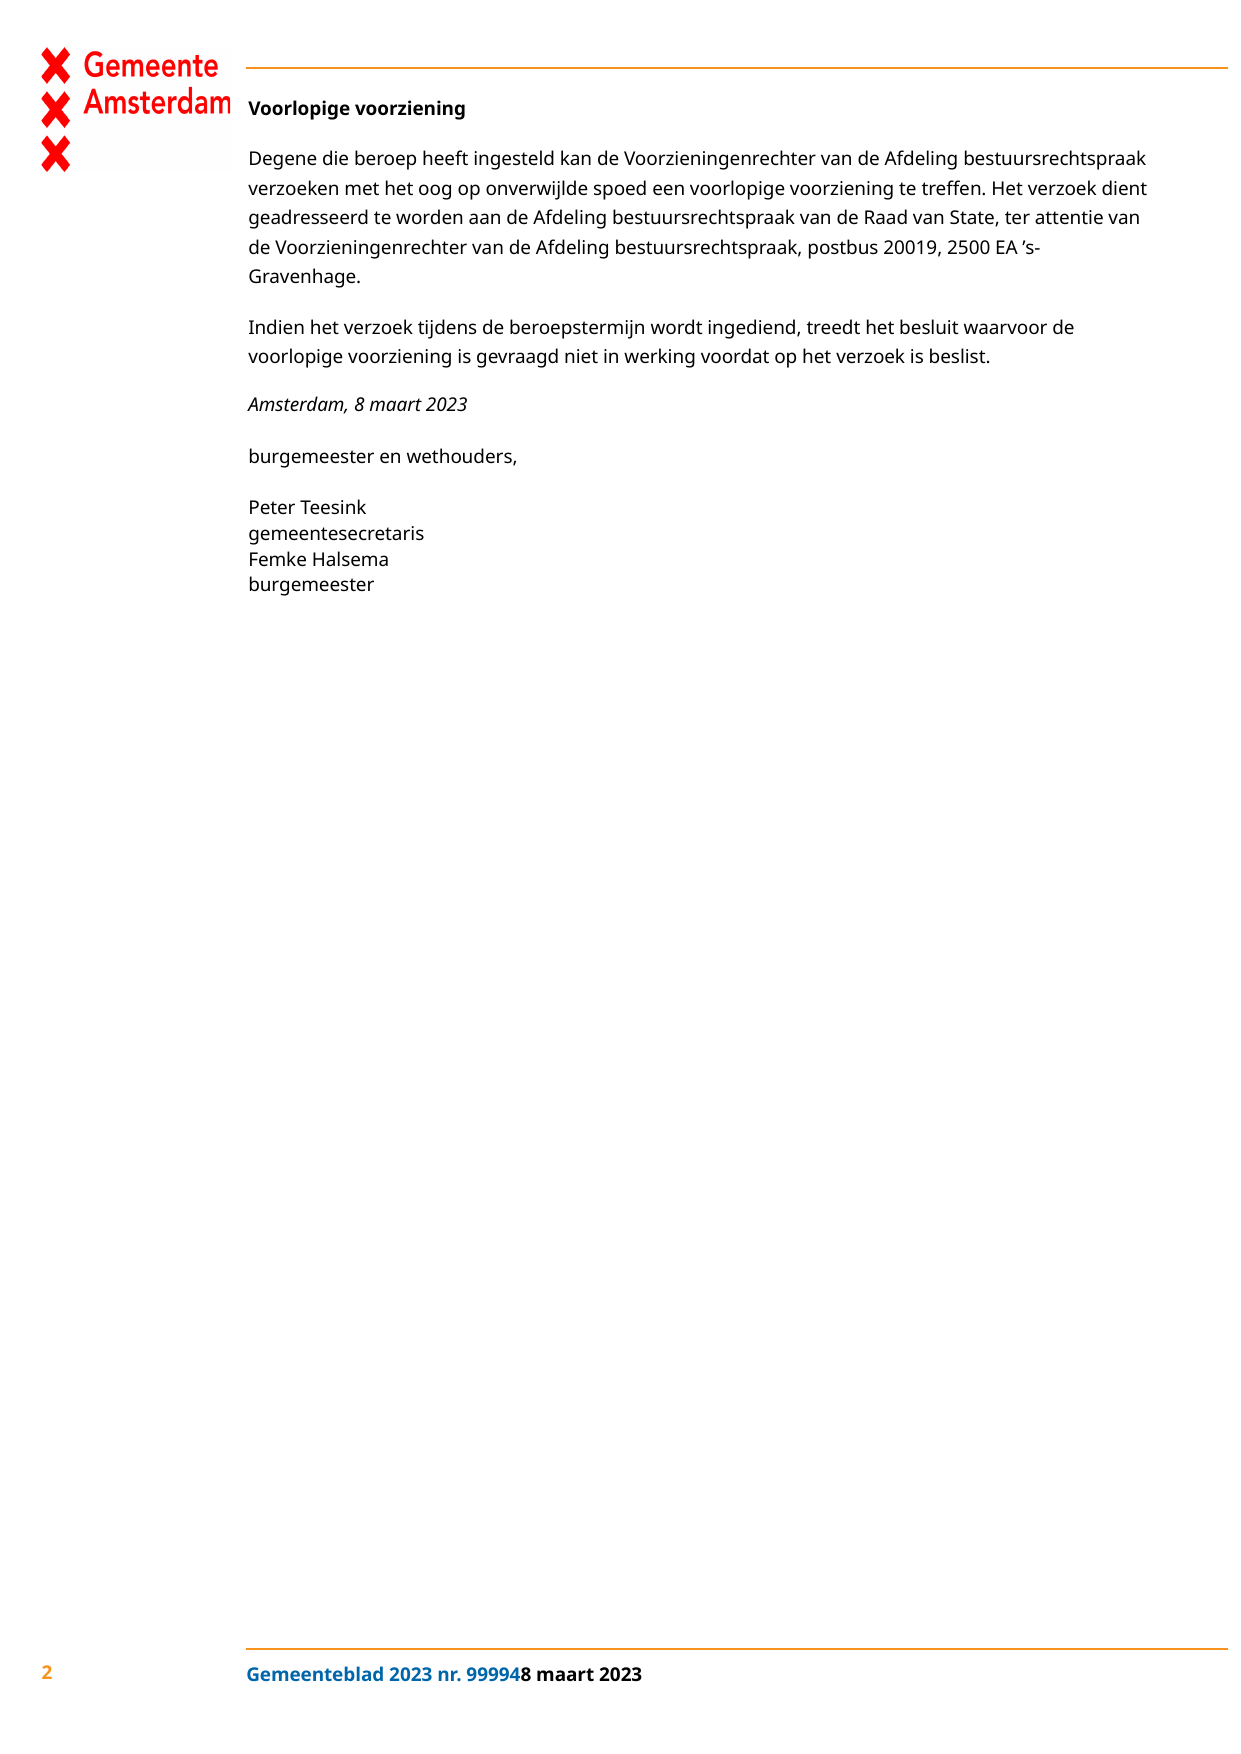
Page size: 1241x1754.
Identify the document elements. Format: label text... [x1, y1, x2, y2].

text burgemeester [248, 571, 1152, 597]
text gemeentesecretaris [248, 520, 1152, 546]
text Degene die beroep heeft ingesteld kan de Voorzieningenrechter van de Afdeling bestuursrechtspraak verzoeken met het oog op onverwijlde spoed een voorlopige voorziening te treffen. Het verzoek dient geadresseerd te worden aan de Afdeling bestuursrechtspraak van de Raad van State, ter attentie van de Voorzieningenrechter van de Afdeling bestuursrechtspraak, postbus 20019, 2500 EA ’s-Gravenhage. [248, 145, 1152, 289]
text burgemeester en wethouders, [248, 443, 1152, 468]
picture [41, 47, 231, 172]
text Femke Halsema [248, 546, 1152, 571]
text Indien het verzoek tijdens de beroepstermijn wordt ingediend, treedt het besluit waarvoor de voorlopige voorziening is gevraagd niet in werking voordat op het verzoek is beslist. [248, 314, 1152, 369]
text Amsterdam, 8 maart 2023 [248, 391, 1152, 417]
text Peter Teesink [248, 494, 1152, 520]
text Voorlopige voorziening [248, 95, 1152, 121]
